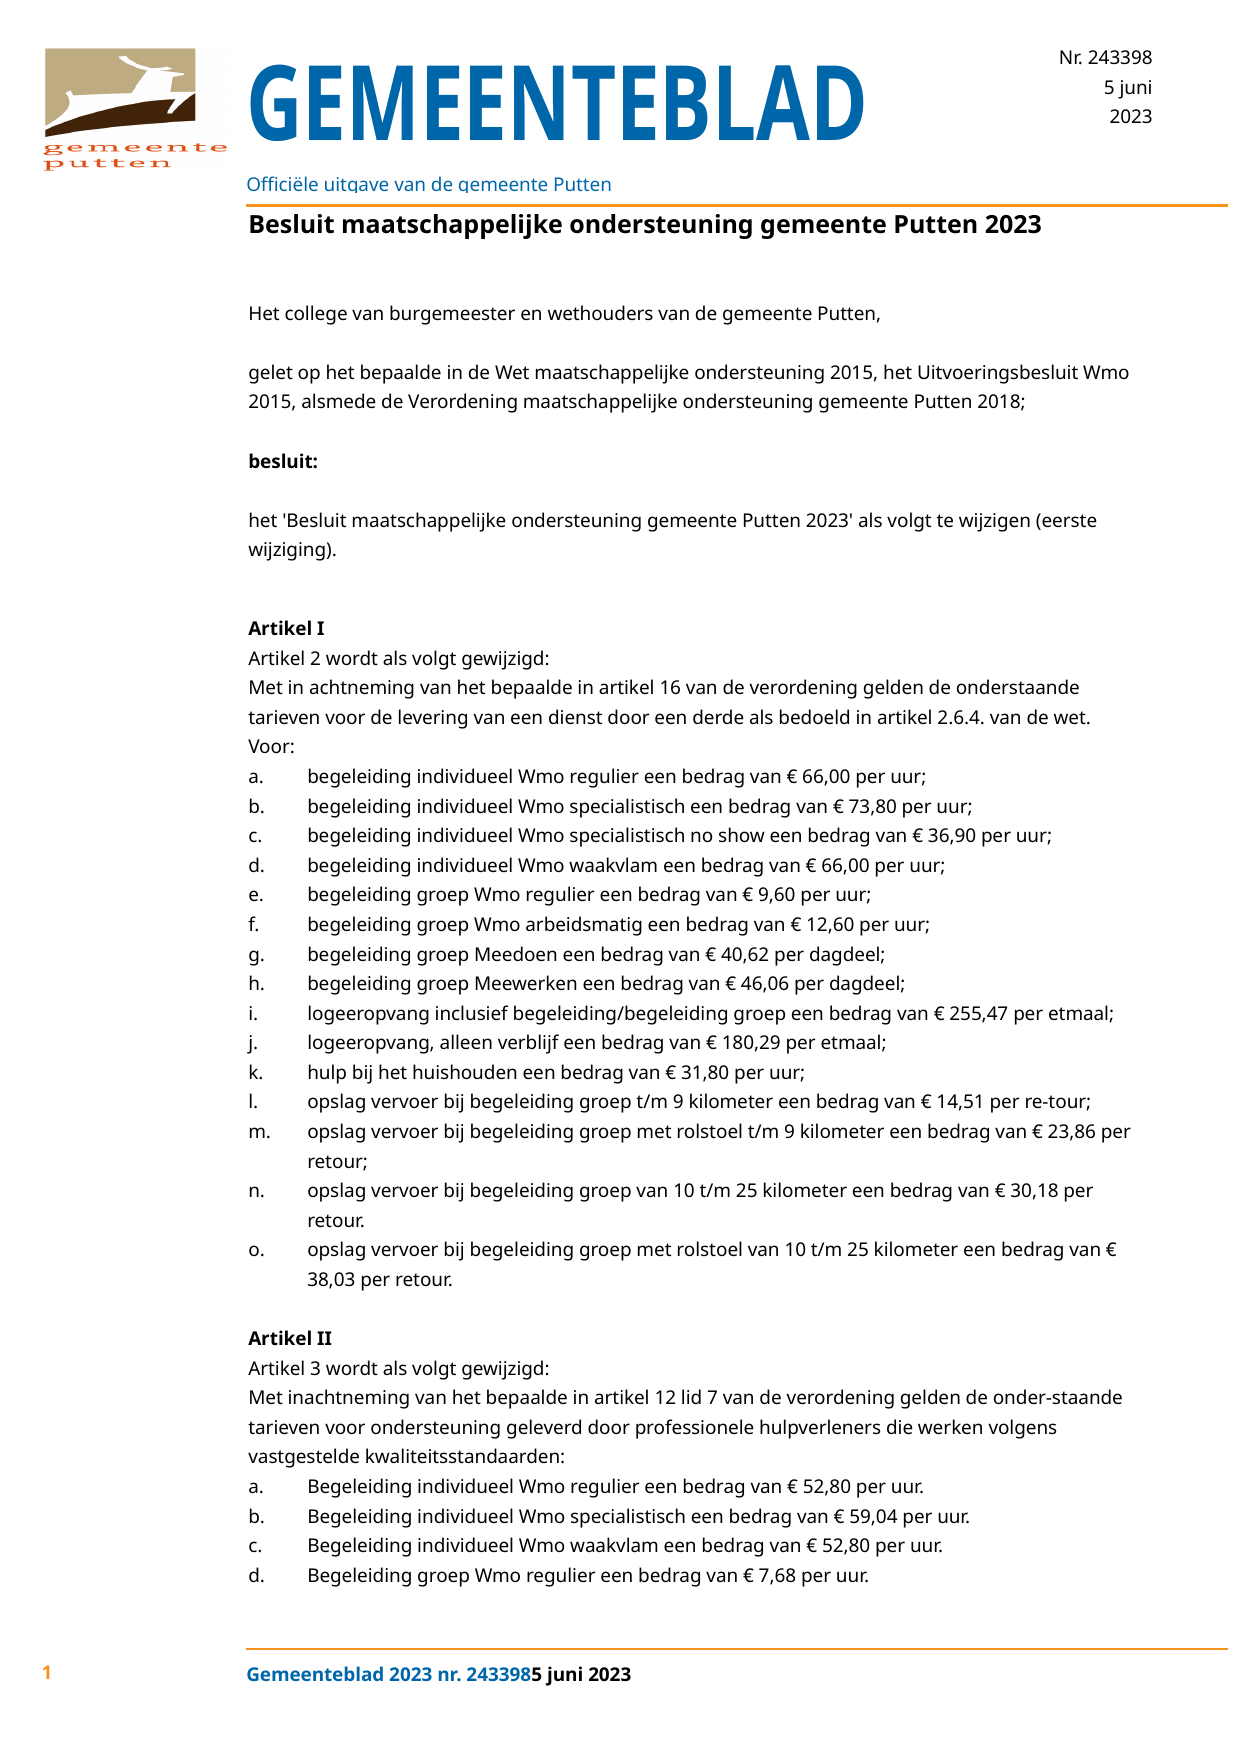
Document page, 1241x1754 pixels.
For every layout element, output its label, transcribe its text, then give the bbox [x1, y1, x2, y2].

text Voor: [248, 734, 1152, 759]
list begeleiding individueel Wmo waakvlam een bedrag van € 66,00 per uur; [248, 852, 1152, 878]
list begeleiding groep Meewerken een bedrag van € 46,06 per dagdeel; [248, 970, 1152, 996]
text Met in achtneming van het bepaalde in artikel 16 van de verordening gelden de onderstaande tarieven voor de levering van een dienst door een derde als bedoeld in artikel 2.6.4. van de wet. [248, 674, 1152, 730]
text besluit: [248, 448, 1152, 473]
list Begeleiding groep Wmo regulier een bedrag van € 7,68 per uur. [248, 1562, 1152, 1588]
text Met inachtneming van het bepaalde in artikel 12 lid 7 van de verordening gelden de onder-staande tarieven voor ondersteuning geleverd door professionele hulpverleners die werken volgens vastgestelde kwaliteitsstandaarden: [248, 1384, 1152, 1469]
list begeleiding individueel Wmo specialistisch een bedrag van € 73,80 per uur; [248, 793, 1152, 819]
list Begeleiding individueel Wmo waakvlam een bedrag van € 52,80 per uur. [248, 1532, 1152, 1558]
text Artikel 2 wordt als volgt gewijzigd: [248, 645, 1152, 671]
text gelet op het bepaalde in de Wet maatschappelijke ondersteuning 2015, het Uitvoeringsbesluit Wmo 2015, alsmede de Verordening maatschappelijke ondersteuning gemeente Putten 2018; [248, 359, 1152, 414]
list opslag vervoer bij begeleiding groep met rolstoel van 10 t/m 25 kilometer een bedrag van € 38,03 per retour. [248, 1237, 1152, 1292]
text Artikel 3 wordt als volgt gewijzigd: [248, 1355, 1152, 1381]
list begeleiding groep Wmo regulier een bedrag van € 9,60 per uur; [248, 882, 1152, 907]
list begeleiding individueel Wmo specialistisch no show een bedrag van € 36,90 per uur; [248, 822, 1152, 848]
list begeleiding individueel Wmo regulier een bedrag van € 66,00 per uur; [248, 763, 1152, 789]
list logeeropvang inclusief begeleiding/begeleiding groep een bedrag van € 255,47 per etmaal; [248, 1000, 1152, 1026]
list opslag vervoer bij begeleiding groep t/m 9 kilometer een bedrag van € 14,51 per re-tour; [248, 1089, 1152, 1114]
text Het college van burgemeester en wethouders van de gemeente Putten, [248, 300, 1152, 326]
list Begeleiding individueel Wmo specialistisch een bedrag van € 59,04 per uur. [248, 1503, 1152, 1529]
text Artikel I [248, 615, 1152, 641]
list logeeropvang, alleen verblijf een bedrag van € 180,29 per etmaal; [248, 1029, 1152, 1055]
list hulp bij het huishouden een bedrag van € 31,80 per uur; [248, 1059, 1152, 1085]
text het 'Besluit maatschappelijke ondersteuning gemeente Putten 2023' als volgt te wijzigen (eerste wijziging). [248, 507, 1152, 562]
list opslag vervoer bij begeleiding groep van 10 t/m 25 kilometer een bedrag van € 30,18 per retour. [248, 1177, 1152, 1233]
list Begeleiding individueel Wmo regulier een bedrag van € 52,80 per uur. [248, 1473, 1152, 1499]
text Artikel II [248, 1325, 1152, 1351]
list begeleiding groep Wmo arbeidsmatig een bedrag van € 12,60 per uur; [248, 911, 1152, 937]
list begeleiding groep Meedoen een bedrag van € 40,62 per dagdeel; [248, 941, 1152, 967]
text Besluit maatschappelijke ondersteuning gemeente Putten 2023 [248, 207, 1152, 241]
list opslag vervoer bij begeleiding groep met rolstoel t/m 9 kilometer een bedrag van € 23,86 per retour; [248, 1118, 1152, 1174]
picture [41, 47, 231, 172]
